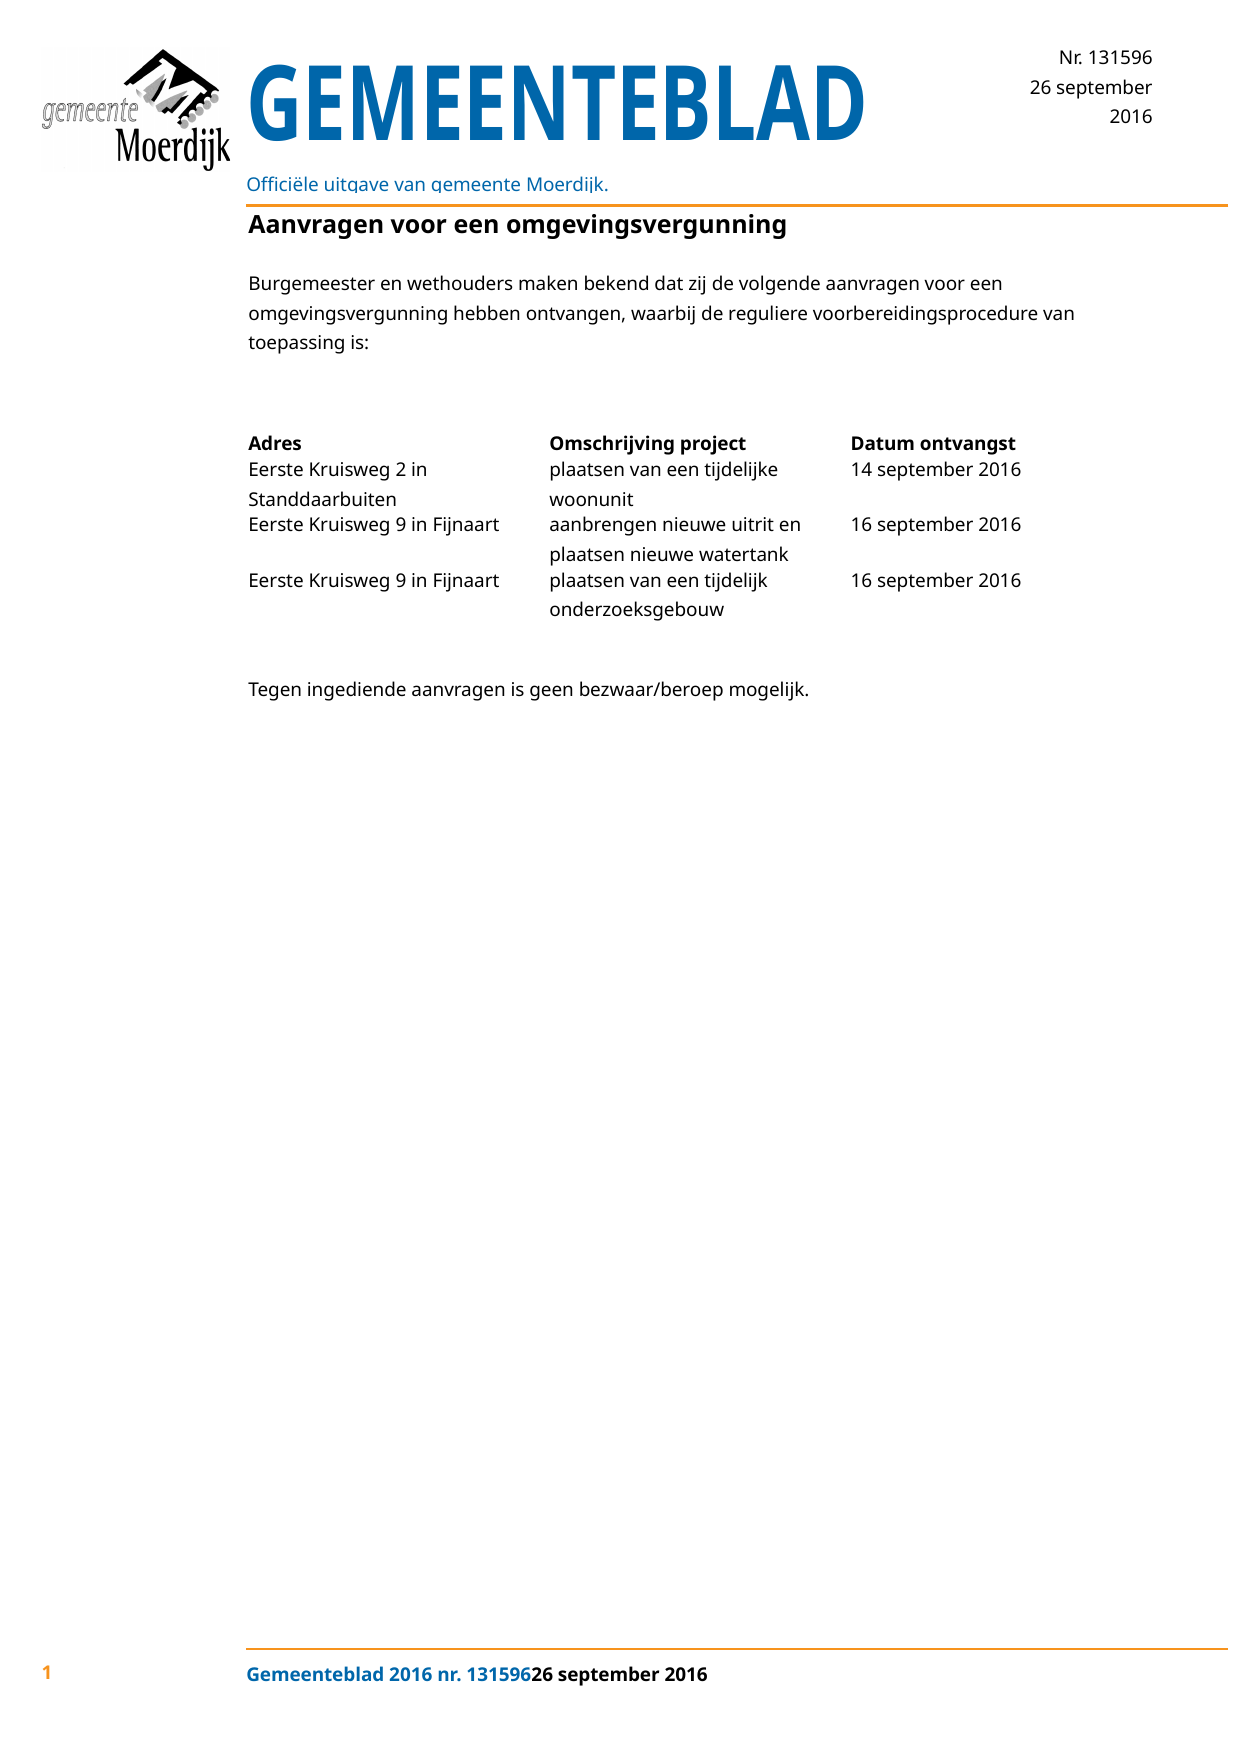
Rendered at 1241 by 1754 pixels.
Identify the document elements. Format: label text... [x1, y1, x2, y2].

table_cell aanbrengen nieuwe uitrit en plaatsen nieuwe watertank [549, 511, 850, 567]
table_header Adres [248, 430, 549, 456]
text Aanvragen voor een omgevingsvergunning [248, 207, 1152, 241]
table_cell Eerste Kruisweg 2 in Standdaarbuiten [248, 456, 549, 511]
text Tegen ingediende aanvragen is geen bezwaar/beroep mogelijk. [248, 676, 1152, 701]
table_header Omschrijving project [549, 430, 850, 456]
text Burgemeester en wethouders maken bekend dat zij de volgende aanvragen voor een omgevingsvergunning hebben ontvangen, waarbij de reguliere voorbereidingsprocedure van toepassing is: [248, 270, 1152, 355]
table_cell plaatsen van een tijdelijk onderzoeksgebouw [549, 567, 850, 622]
table_cell Eerste Kruisweg 9 in Fijnaart [248, 511, 549, 567]
table_cell 14 september 2016 [850, 456, 1152, 511]
table_cell 16 september 2016 [850, 567, 1152, 622]
picture [41, 47, 231, 172]
table_cell 16 september 2016 [850, 511, 1152, 567]
table_cell Eerste Kruisweg 9 in Fijnaart [248, 567, 549, 622]
table_cell plaatsen van een tijdelijke woonunit [549, 456, 850, 511]
table_header Datum ontvangst [850, 430, 1152, 456]
